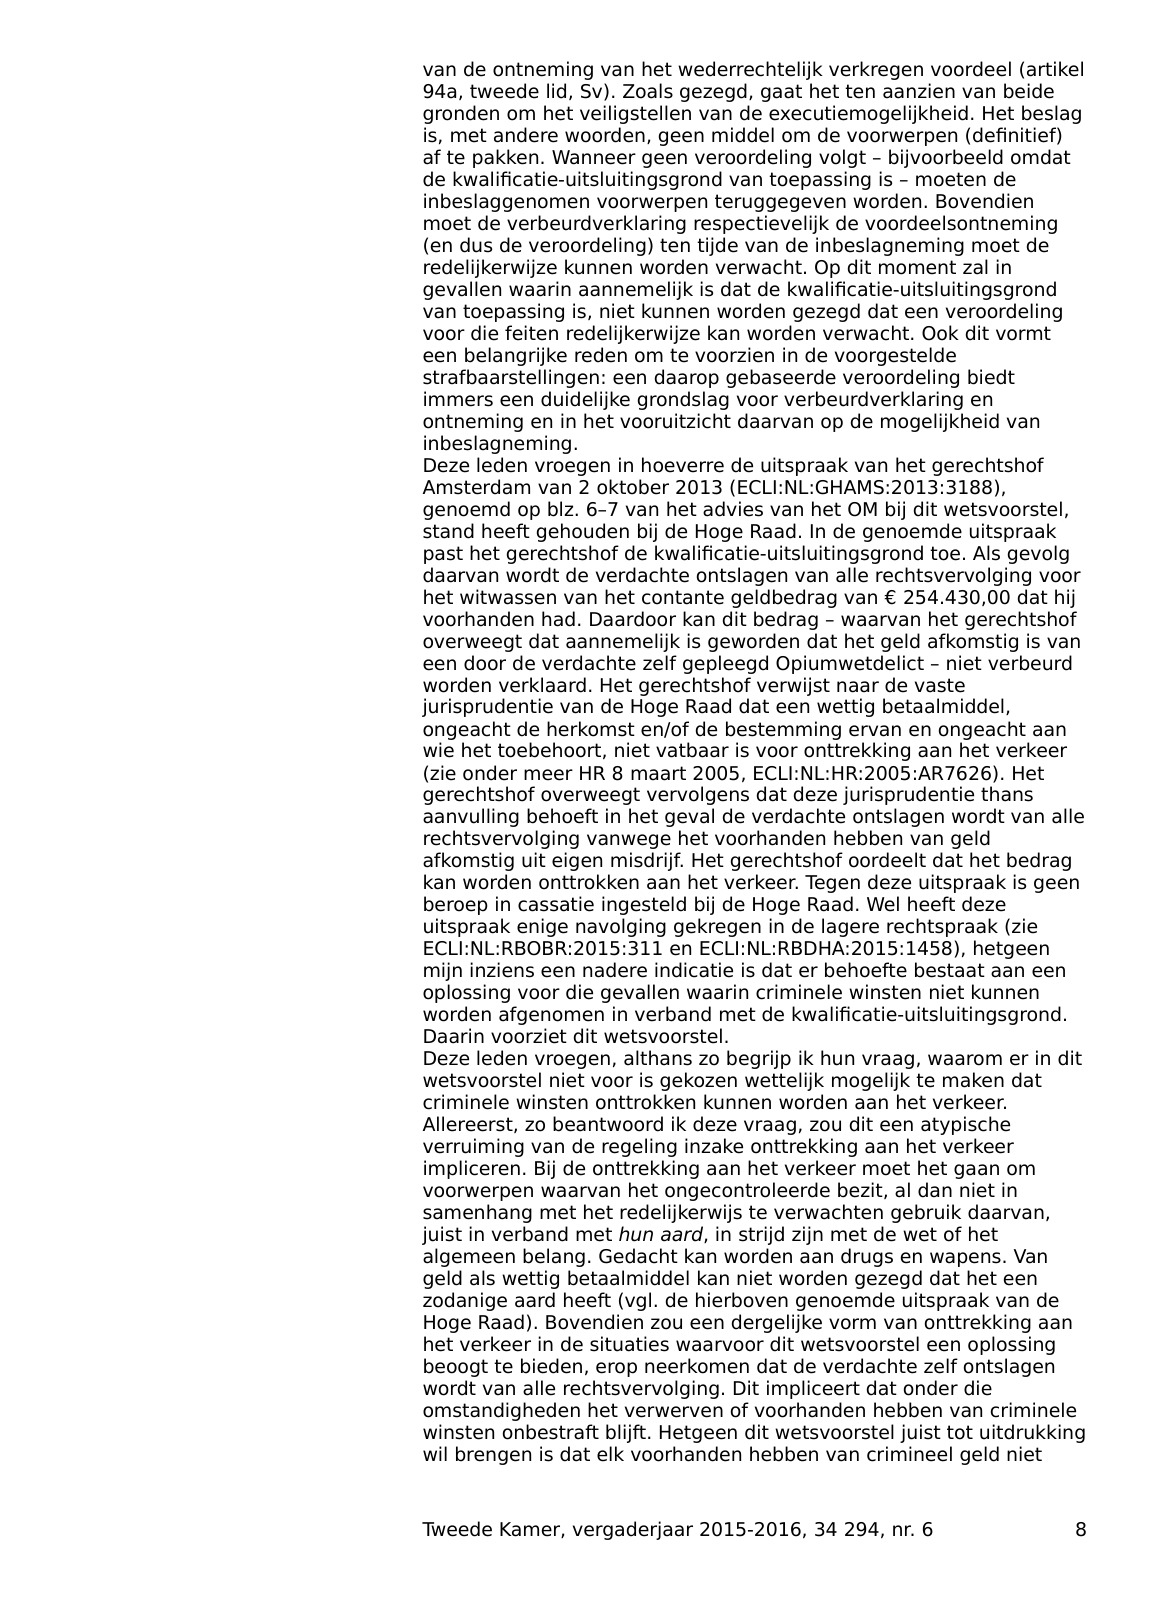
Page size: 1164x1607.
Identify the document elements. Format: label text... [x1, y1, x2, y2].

text Allereerst, zo beantwoord ik deze vraag, zou dit een atypische verruiming van de regeling inzake onttrekking aan het verkeer impliceren. Bij de onttrekking aan het verkeer moet het gaan om voorwerpen waarvan het ongecontroleerde bezit, al dan niet in samenhang met het redelijkerwijs te verwachten gebruik daarvan, juist in verband met hun aard, in strijd zijn met de wet of het algemeen belang. Gedacht kan worden aan drugs en wapens. Van geld als wettig betaalmiddel kan niet worden gezegd dat het een zodanige aard heeft (vgl. de hierboven genoemde uitspraak van de Hoge Raad). Bovendien zou een dergelijke vorm van onttrekking aan het verkeer in de situaties waarvoor dit wetsvoorstel een oplossing beoogt te bieden, erop neerkomen dat de verdachte zelf ontslagen wordt van alle rechtsvervolging. Dit impliceert dat onder die omstandigheden het verwerven of voorhanden hebben van criminele winsten onbestraft blijft. Hetgeen dit wetsvoorstel juist tot uitdrukking wil brengen is dat elk voorhanden hebben van crimineel geld niet [422, 1114, 1087, 1466]
text Deze leden vroegen, althans zo begrijp ik hun vraag, waarom er in dit wetsvoorstel niet voor is gekozen wettelijk mogelijk te maken dat criminele winsten onttrokken kunnen worden aan het verkeer. [422, 1048, 1087, 1114]
text Deze leden vroegen in hoeverre de uitspraak van het gerechtshof Amsterdam van 2 oktober 2013 (ECLI:NL:GHAMS:2013:3188), genoemd op blz. 6–7 van het advies van het OM bij dit wetsvoorstel, stand heeft gehouden bij de Hoge Raad. In de genoemde uitspraak past het gerechtshof de kwalificatie-uitsluitingsgrond toe. Als gevolg daarvan wordt de verdachte ontslagen van alle rechtsvervolging voor het witwassen van het contante geldbedrag van € 254.430,00 dat hij voorhanden had. Daardoor kan dit bedrag – waarvan het gerechtshof overweegt dat aannemelijk is geworden dat het geld afkomstig is van een door de verdachte zelf gepleegd Opiumwetdelict – niet verbeurd worden verklaard. Het gerechtshof verwijst naar de vaste jurisprudentie van de Hoge Raad dat een wettig betaalmiddel, ongeacht de herkomst en/of de bestemming ervan en ongeacht aan wie het toebehoort, niet vatbaar is voor onttrekking aan het verkeer (zie onder meer HR 8 maart 2005, ECLI:NL:HR:2005:AR7626). Het gerechtshof overweegt vervolgens dat deze jurisprudentie thans aanvulling behoeft in het geval de verdachte ontslagen wordt van alle rechtsvervolging vanwege het voorhanden hebben van geld afkomstig uit eigen misdrijf. Het gerechtshof oordeelt dat het bedrag kan worden onttrokken aan het verkeer. Tegen deze uitspraak is geen beroep in cassatie ingesteld bij de Hoge Raad. Wel heeft deze uitspraak enige navolging gekregen in de lagere rechtspraak (zie ECLI:NL:RBOBR:2015:311 en ECLI:NL:RBDHA:2015:1458), hetgeen mijn inziens een nadere indicatie is dat er behoefte bestaat aan een oplossing voor die gevallen waarin criminele winsten niet kunnen worden afgenomen in verband met de kwalificatie-uitsluitingsgrond. Daarin voorziet dit wetsvoorstel. [422, 455, 1087, 1048]
text van de ontneming van het wederrechtelijk verkregen voordeel (artikel 94a, tweede lid, Sv). Zoals gezegd, gaat het ten aanzien van beide gronden om het veiligstellen van de executiemogelijkheid. Het beslag is, met andere woorden, geen middel om de voorwerpen (definitief) af te pakken. Wanneer geen veroordeling volgt – bijvoorbeeld omdat de kwalificatie-uitsluitingsgrond van toepassing is – moeten de inbeslaggenomen voorwerpen teruggegeven worden. Bovendien moet de verbeurdverklaring respectievelijk de voordeelsontneming (en dus de veroordeling) ten tijde van de inbeslagneming moet de redelijkerwijze kunnen worden verwacht. Op dit moment zal in gevallen waarin aannemelijk is dat de kwalificatie-uitsluitingsgrond van toepassing is, niet kunnen worden gezegd dat een veroordeling voor die feiten redelijkerwijze kan worden verwacht. Ook dit vormt een belangrijke reden om te voorzien in de voorgestelde strafbaarstellingen: een daarop gebaseerde veroordeling biedt immers een duidelijke grondslag voor verbeurdverklaring en ontneming en in het vooruitzicht daarvan op de mogelijkheid van inbeslagneming. [422, 59, 1087, 455]
